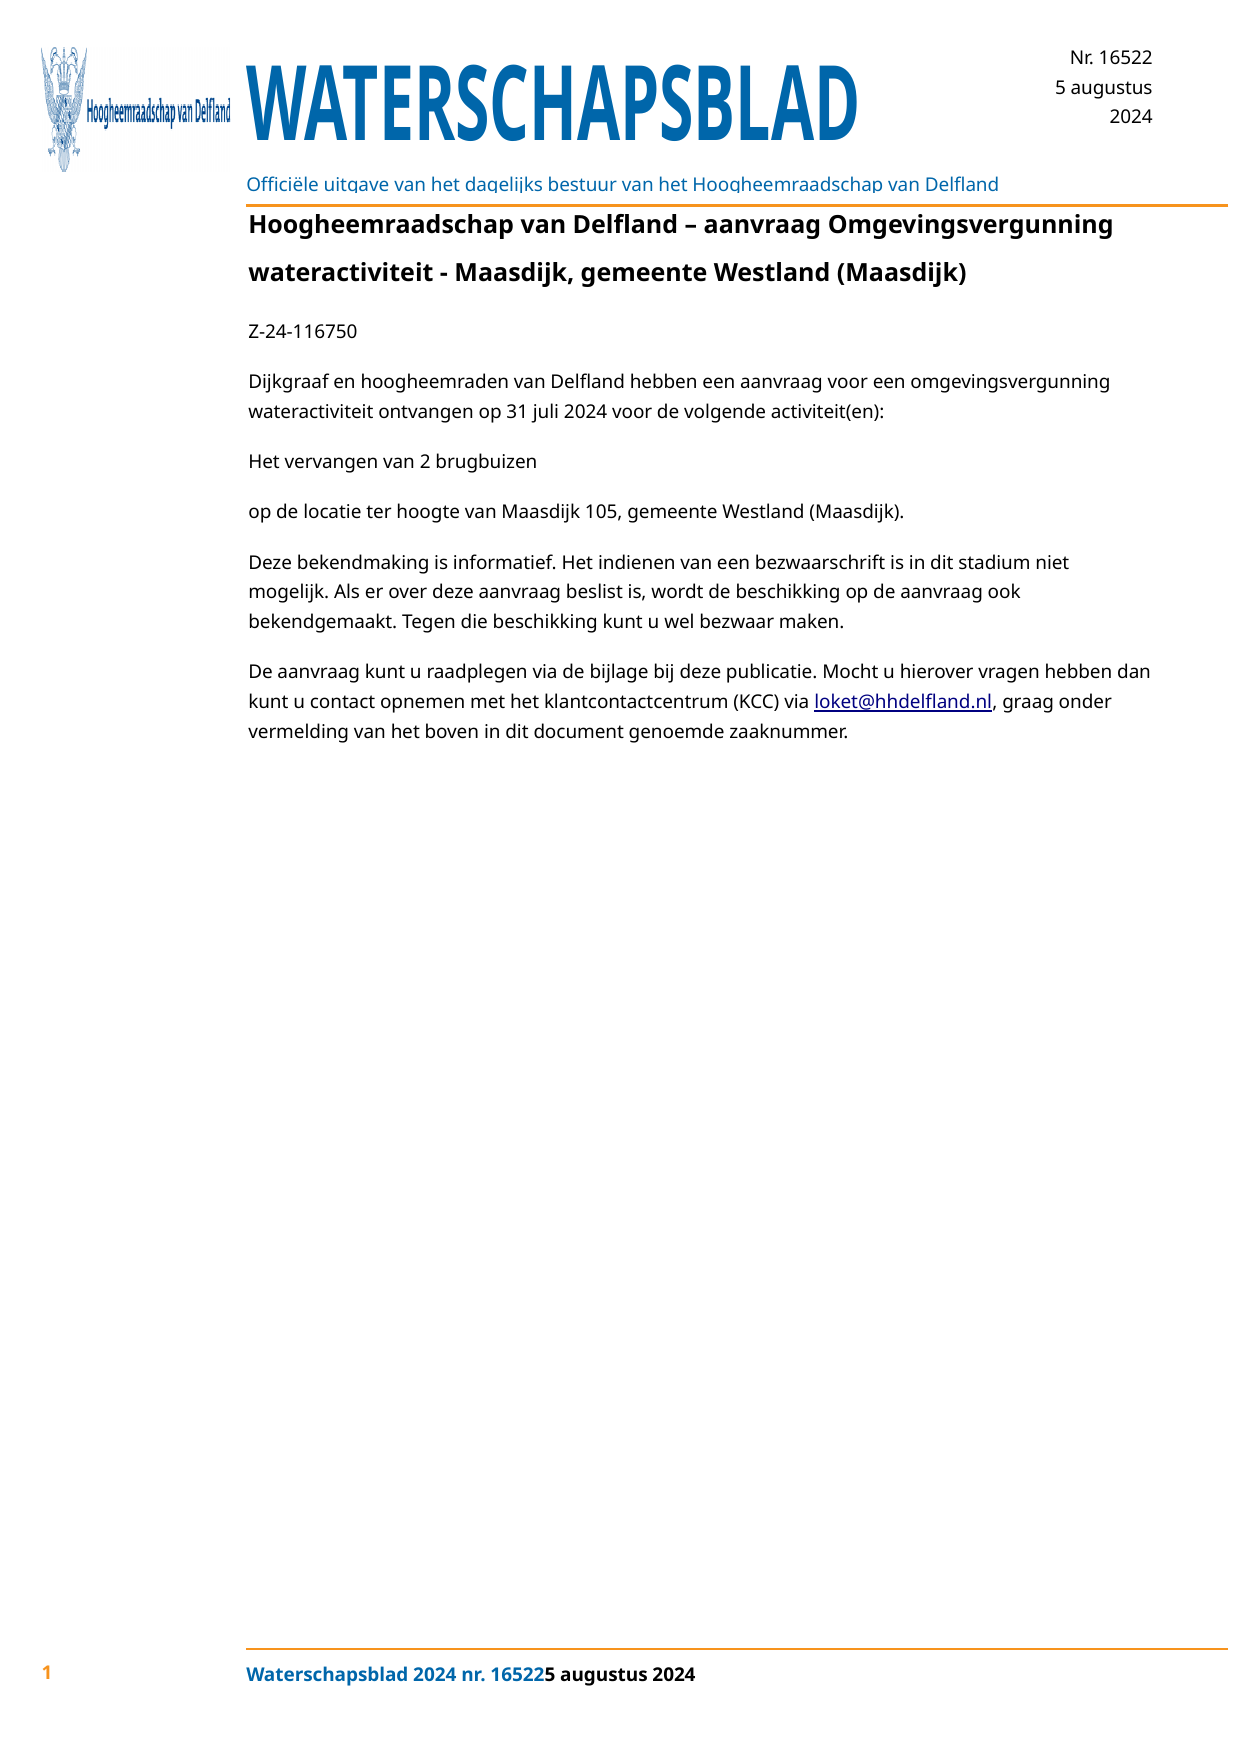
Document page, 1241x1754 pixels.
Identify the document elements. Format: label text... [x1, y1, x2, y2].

text Deze bekendmaking is informatief. Het indienen van een bezwaarschrift is in dit stadium niet mogelijk. Als er over deze aanvraag beslist is, wordt de beschikking op de aanvraag ook bekendgemaakt. Tegen die beschikking kunt u wel bezwaar maken. [248, 549, 1152, 634]
text Dijkgraaf en hoogheemraden van Delfland hebben een aanvraag voor een omgevingsvergunning wateractiviteit ontvangen op 31 juli 2024 voor de volgende activiteit(en): [248, 368, 1152, 424]
text Hoogheemraadschap van Delfland – aanvraag Omgevingsvergunning wateractiviteit - Maasdijk, gemeente Westland (Maasdijk) [248, 207, 1152, 288]
text De aanvraag kunt u raadplegen via de bijlage bij deze publicatie. Mocht u hierover vragen hebben dan kunt u contact opnemen met het klantcontactcentrum (KCC) via loket@hhdelfland.nl, graag onder vermelding van het boven in dit document genoemde zaaknummer. [248, 659, 1152, 744]
text Z-24-116750 [248, 318, 1152, 344]
text Het vervangen van 2 brugbuizen [248, 448, 1152, 474]
picture [41, 47, 231, 172]
text op de locatie ter hoogte van Maasdijk 105, gemeente Westland (Maasdijk). [248, 499, 1152, 524]
